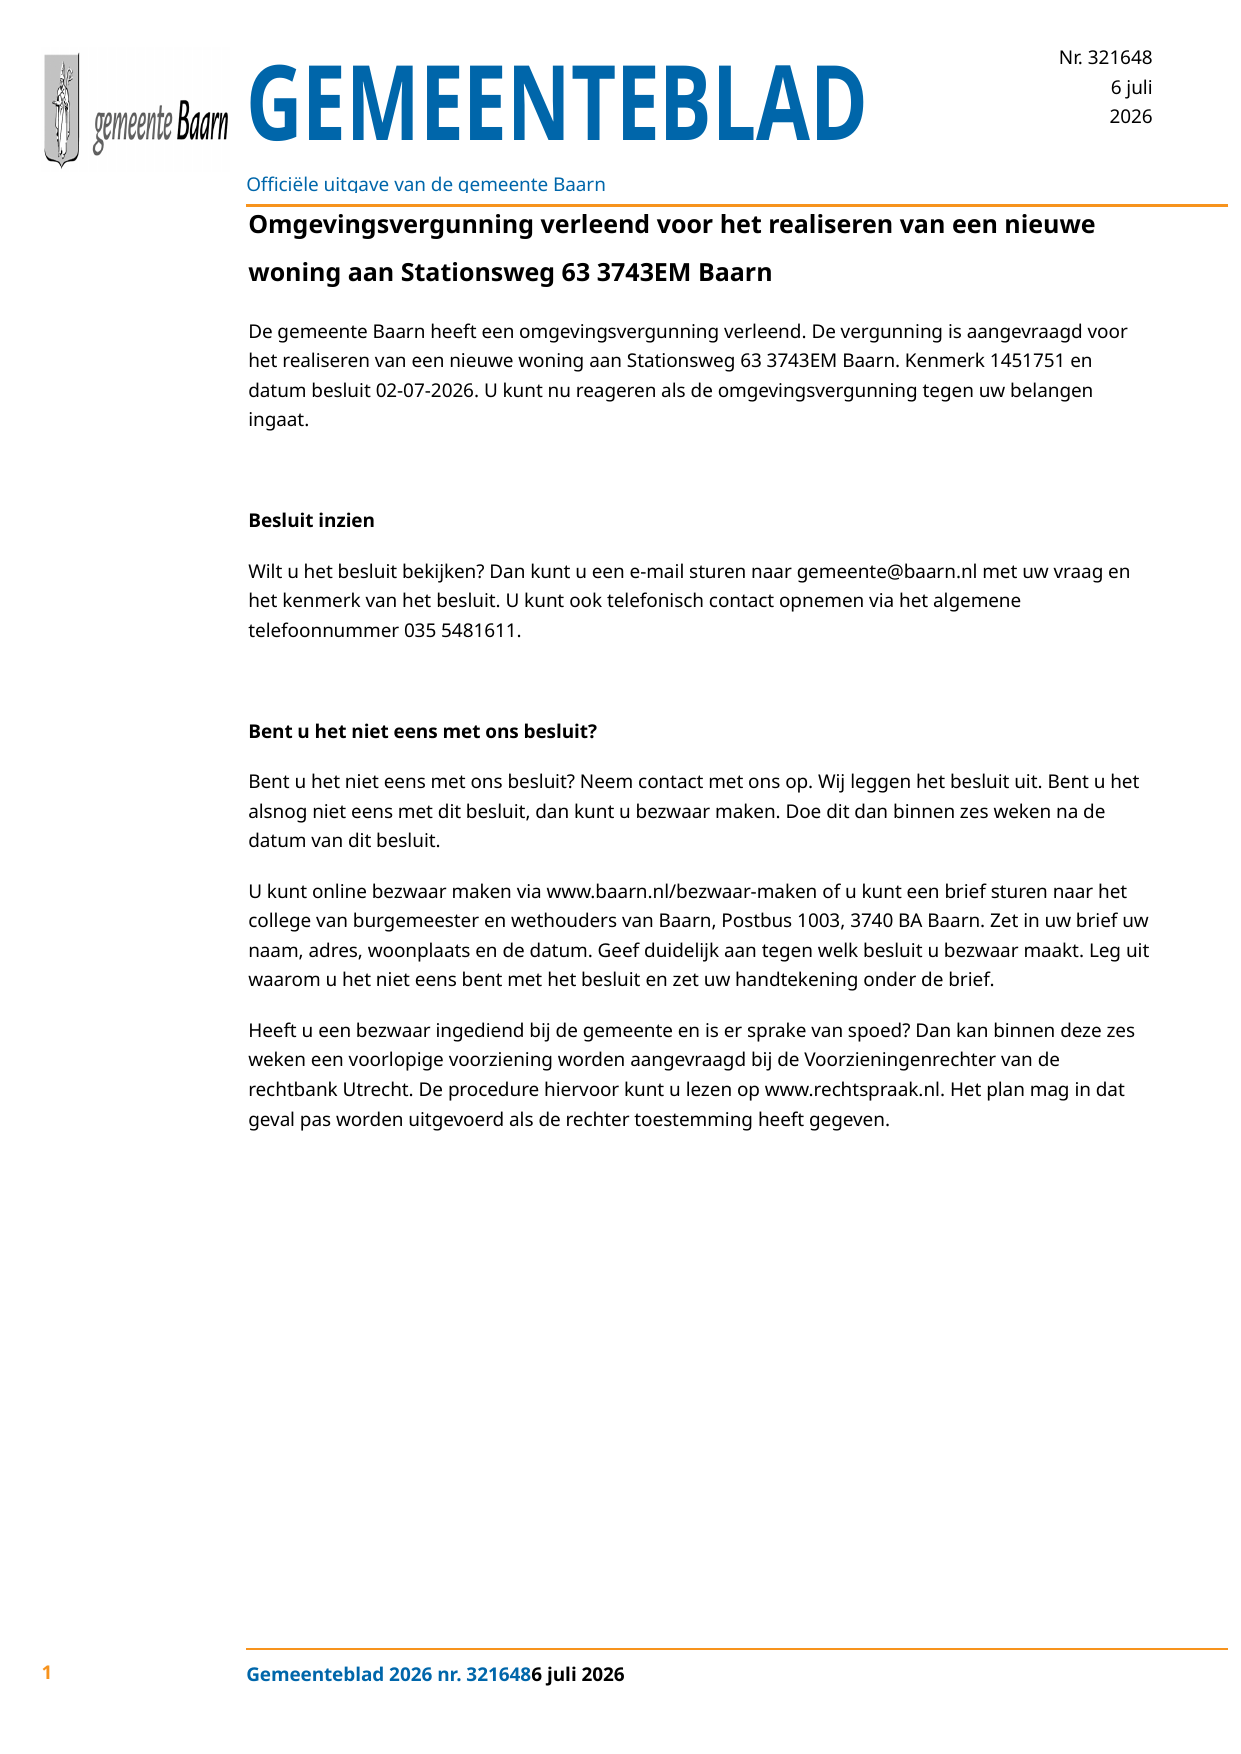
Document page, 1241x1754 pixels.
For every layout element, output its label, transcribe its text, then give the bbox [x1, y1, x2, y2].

text Wilt u het besluit bekijken? Dan kunt u een e-mail sturen naar gemeente@baarn.nl met uw vraag en het kenmerk van het besluit. U kunt ook telefonisch contact opnemen via het algemene telefoonnummer 035 5481611. [248, 558, 1152, 643]
text Besluit inzien [248, 507, 1152, 533]
text Heeft u een bezwaar ingediend bij de gemeente en is er sprake van spoed? Dan kan binnen deze zes weken een voorlopige voorziening worden aangevraagd bij de Voorzieningenrechter van de rechtbank Utrecht. De procedure hiervoor kunt u lezen op www.rechtspraak.nl. Het plan mag in dat geval pas worden uitgevoerd als de rechter toestemming heeft gegeven. [248, 1017, 1152, 1132]
text Bent u het niet eens met ons besluit? Neem contact met ons op. Wij leggen het besluit uit. Bent u het alsnog niet eens met dit besluit, dan kunt u bezwaar maken. Doe dit dan binnen zes weken na de datum van dit besluit. [248, 768, 1152, 853]
text Bent u het niet eens met ons besluit? [248, 718, 1152, 744]
text Omgevingsvergunning verleend voor het realiseren van een nieuwe woning aan Stationsweg 63 3743EM Baarn [248, 207, 1152, 288]
picture [41, 47, 231, 172]
text De gemeente Baarn heeft een omgevingsvergunning verleend. De vergunning is aangevraagd voor het realiseren van een nieuwe woning aan Stationsweg 63 3743EM Baarn. Kenmerk 1451751 en datum besluit 02-07-2026. U kunt nu reageren als de omgevingsvergunning tegen uw belangen ingaat. [248, 318, 1152, 432]
text U kunt online bezwaar maken via www.baarn.nl/bezwaar-maken of u kunt een brief sturen naar het college van burgemeester en wethouders van Baarn, Postbus 1003, 3740 BA Baarn. Zet in uw brief uw naam, adres, woonplaats en de datum. Geef duidelijk aan tegen welk besluit u bezwaar maakt. Leg uit waarom u het niet eens bent met het besluit en zet uw handtekening onder de brief. [248, 878, 1152, 992]
